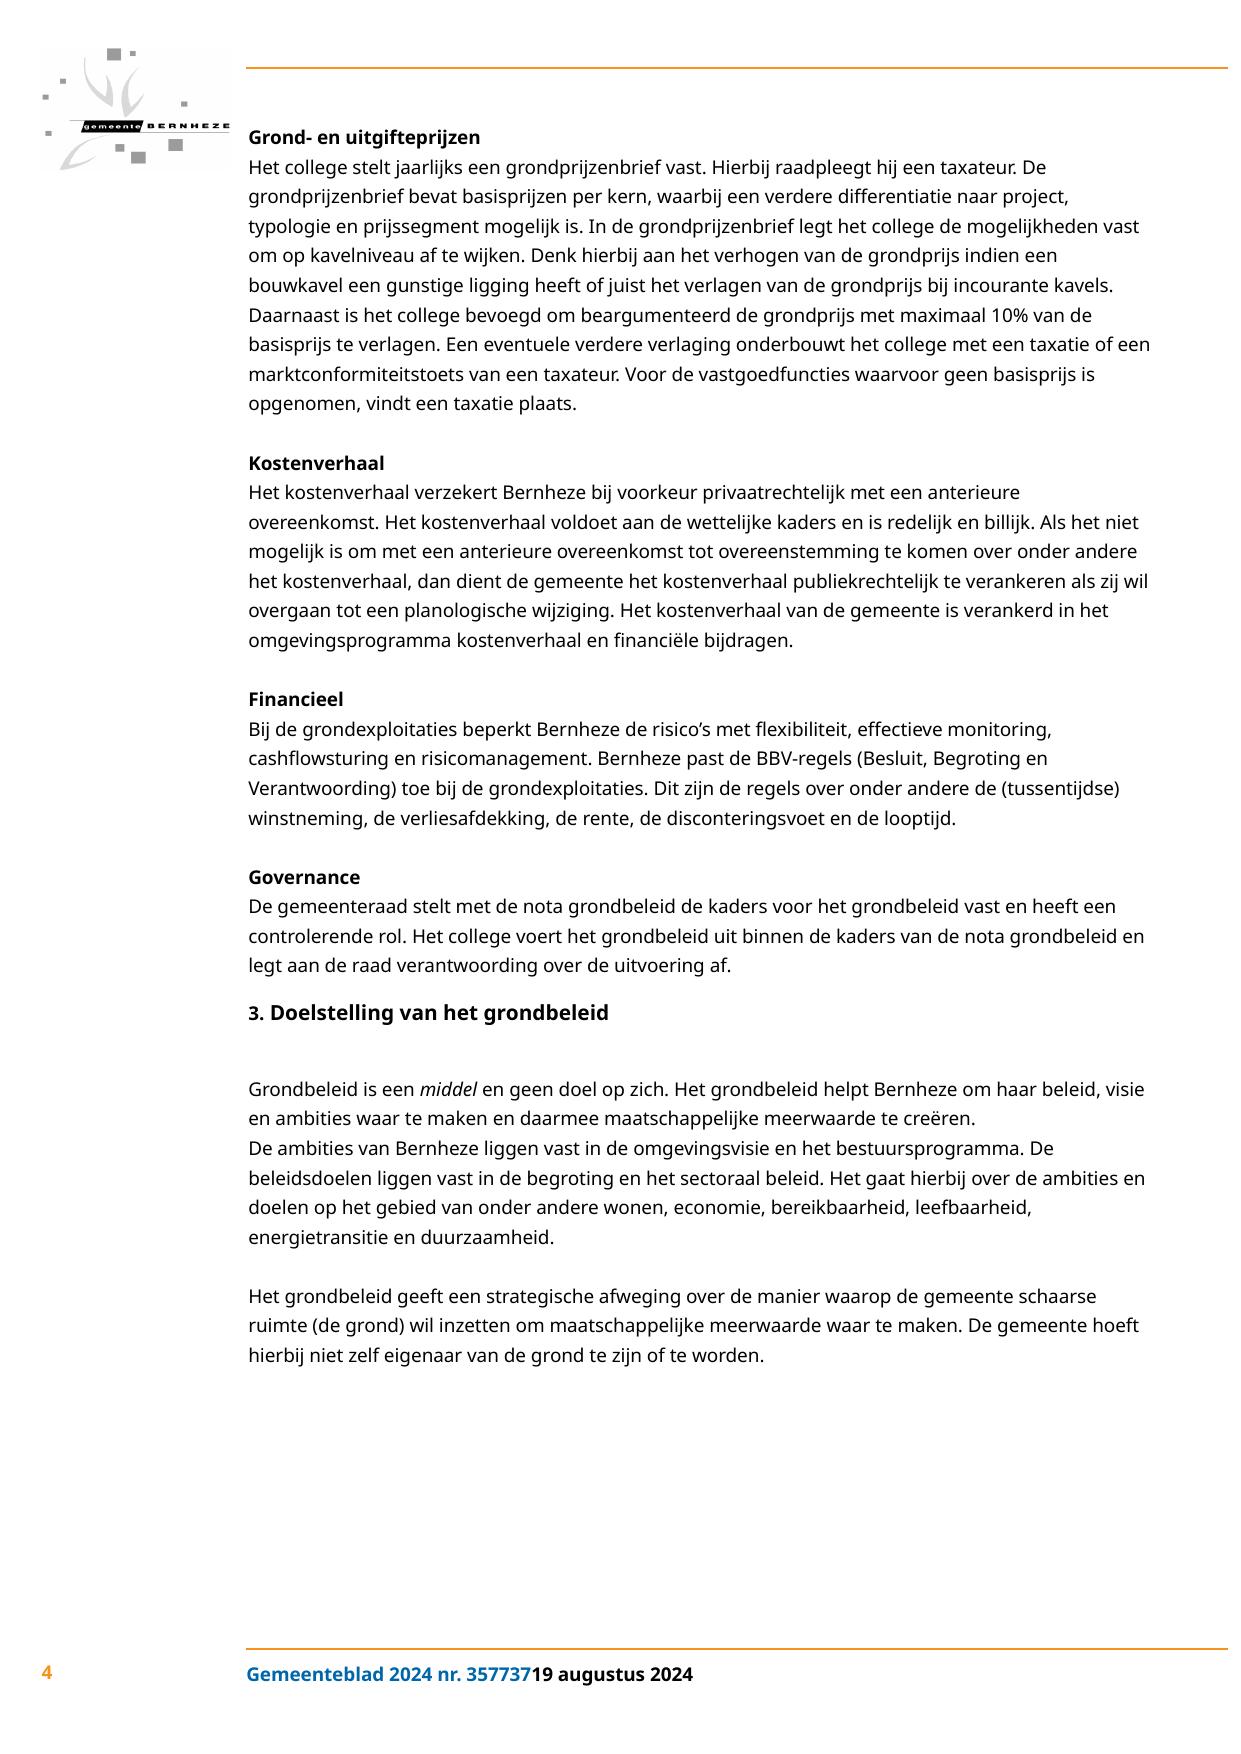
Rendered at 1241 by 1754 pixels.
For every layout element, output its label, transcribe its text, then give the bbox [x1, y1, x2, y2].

text Bij de grondexploitaties beperkt Bernheze de risico’s met flexibiliteit, effectieve monitoring, cashflowsturing en risicomanagement. Bernheze past de BBV-regels (Besluit, Begroting en Verantwoording) toe bij de grondexploitaties. Dit zijn de regels over onder andere de (tussentijdse) winstneming, de verliesafdekking, de rente, de disconteringsvoet en de looptijd. [248, 716, 1152, 831]
text Grond- en uitgifteprijzen [248, 124, 1152, 150]
text Grondbeleid is een middel en geen doel op zich. Het grondbeleid helpt Bernheze om haar beleid, visie en ambities waar te maken en daarmee maatschappelijke meerwaarde te creëren. [248, 1076, 1152, 1131]
picture [41, 47, 231, 172]
text Het college stelt jaarlijks een grondprijzenbrief vast. Hierbij raadpleegt hij een taxateur. De grondprijzenbrief bevat basisprijzen per kern, waarbij een verdere differentiatie naar project, typologie en prijssegment mogelijk is. In de grondprijzenbrief legt het college de mogelijkheden vast om op kavelniveau af te wijken. Denk hierbij aan het verhogen van de grondprijs indien een bouwkavel een gunstige ligging heeft of juist het verlagen van de grondprijs bij incourante kavels. Daarnaast is het college bevoegd om beargumenteerd de grondprijs met maximaal 10% van de basisprijs te verlagen. Een eventuele verdere verlaging onderbouwt het college met een taxatie of een marktconformiteitstoets van een taxateur. Voor de vastgoedfuncties waarvoor geen basisprijs is opgenomen, vindt een taxatie plaats. [248, 154, 1152, 416]
text De ambities van Bernheze liggen vast in de omgevingsvisie en het bestuursprogramma. De beleidsdoelen liggen vast in de begroting en het sectoraal beleid. Het gaat hierbij over de ambities en doelen op het gebied van onder andere wonen, economie, bereikbaarheid, leefbaarheid, energietransitie en duurzaamheid. [248, 1135, 1152, 1250]
text Kostenverhaal [248, 450, 1152, 476]
text Het grondbeleid geeft een strategische afweging over de manier waarop de gemeente schaarse ruimte (de grond) wil inzetten om maatschappelijke meerwaarde waar te maken. De gemeente hoeft hierbij niet zelf eigenaar van de grond te zijn of te worden. [248, 1283, 1152, 1368]
text 3. Doelstelling van het grondbeleid [248, 998, 1152, 1027]
text Financieel [248, 686, 1152, 712]
text Governance [248, 864, 1152, 890]
text De gemeenteraad stelt met de nota grondbeleid de kaders voor het grondbeleid vast en heeft een controlerende rol. Het college voert het grondbeleid uit binnen de kaders van de nota grondbeleid en legt aan de raad verantwoording over de uitvoering af. [248, 893, 1152, 978]
text Het kostenverhaal verzekert Bernheze bij voorkeur privaatrechtelijk met een anterieure overeenkomst. Het kostenverhaal voldoet aan de wettelijke kaders en is redelijk en billijk. Als het niet mogelijk is om met een anterieure overeenkomst tot overeenstemming te komen over onder andere het kostenverhaal, dan dient de gemeente het kostenverhaal publiekrechtelijk te verankeren als zij wil overgaan tot een planologische wijziging. Het kostenverhaal van de gemeente is verankerd in het omgevingsprogramma kostenverhaal en financiële bijdragen. [248, 479, 1152, 653]
